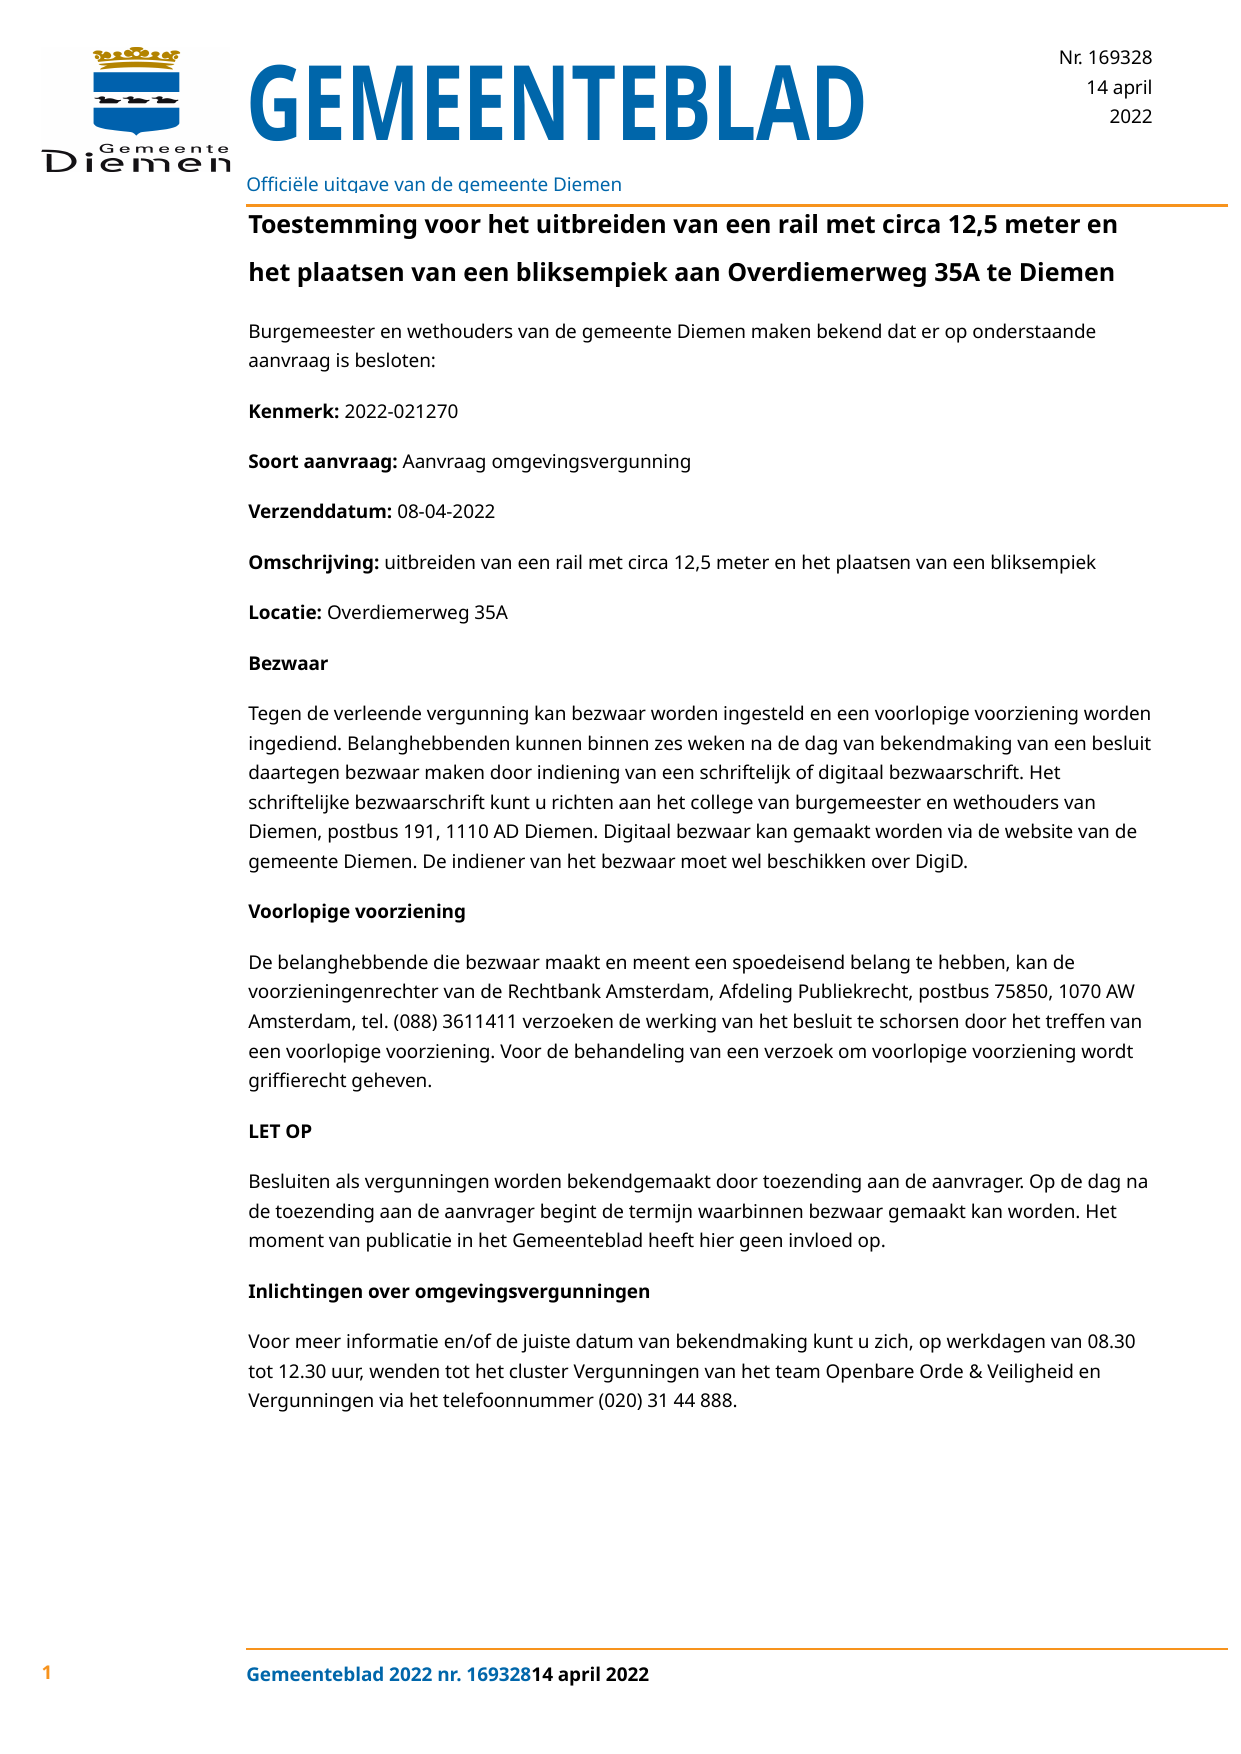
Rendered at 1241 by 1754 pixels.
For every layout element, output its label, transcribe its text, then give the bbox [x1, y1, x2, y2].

text Soort aanvraag: Aanvraag omgevingsvergunning [248, 448, 1152, 474]
text Verzenddatum: 08-04-2022 [248, 499, 1152, 524]
text De belanghebbende die bezwaar maakt en meent een spoedeisend belang te hebben, kan de voorzieningenrechter van de Rechtbank Amsterdam, Afdeling Publiekrecht, postbus 75850, 1070 AW Amsterdam, tel. (088) 3611411 verzoeken de werking van het besluit te schorsen door het treffen van een voorlopige voorziening. Voor de behandeling van een verzoek om voorlopige voorziening wordt griffierecht geheven. [248, 949, 1152, 1093]
text Omschrijving: uitbreiden van een rail met circa 12,5 meter en het plaatsen van een bliksempiek [248, 549, 1152, 575]
text Bezwaar [248, 650, 1152, 676]
text Toestemming voor het uitbreiden van een rail met circa 12,5 meter en het plaatsen van een bliksempiek aan Overdiemerweg 35A te Diemen [248, 207, 1152, 288]
text Kenmerk: 2022-021270 [248, 398, 1152, 424]
text Burgemeester en wethouders van de gemeente Diemen maken bekend dat er op onderstaande aanvraag is besloten: [248, 318, 1152, 373]
text Tegen de verleende vergunning kan bezwaar worden ingesteld en een voorlopige voorziening worden ingediend. Belanghebbenden kunnen binnen zes weken na de dag van bekendmaking van een besluit daartegen bezwaar maken door indiening van een schriftelijk of digitaal bezwaarschrift. Het schriftelijke bezwaarschrift kunt u richten aan het college van burgemeester en wethouders van Diemen, postbus 191, 1110 AD Diemen. Digitaal bezwaar kan gemaakt worden via de website van de gemeente Diemen. De indiener van het bezwaar moet wel beschikken over DigiD. [248, 700, 1152, 874]
text Besluiten als vergunningen worden bekendgemaakt door toezending aan de aanvrager. Op de dag na de toezending aan de aanvrager begint de termijn waarbinnen bezwaar gemaakt kan worden. Het moment van publicatie in het Gemeenteblad heeft hier geen invloed op. [248, 1168, 1152, 1253]
picture [41, 47, 231, 172]
text LET OP [248, 1118, 1152, 1144]
text Inlichtingen over omgevingsvergunningen [248, 1278, 1152, 1304]
text Voorlopige voorziening [248, 899, 1152, 924]
text Voor meer informatie en/of de juiste datum van bekendmaking kunt u zich, op werkdagen van 08.30 tot 12.30 uur, wenden tot het cluster Vergunningen van het team Openbare Orde & Veiligheid en Vergunningen via het telefoonnummer (020) 31 44 888. [248, 1328, 1152, 1413]
text Locatie: Overdiemerweg 35A [248, 599, 1152, 625]
